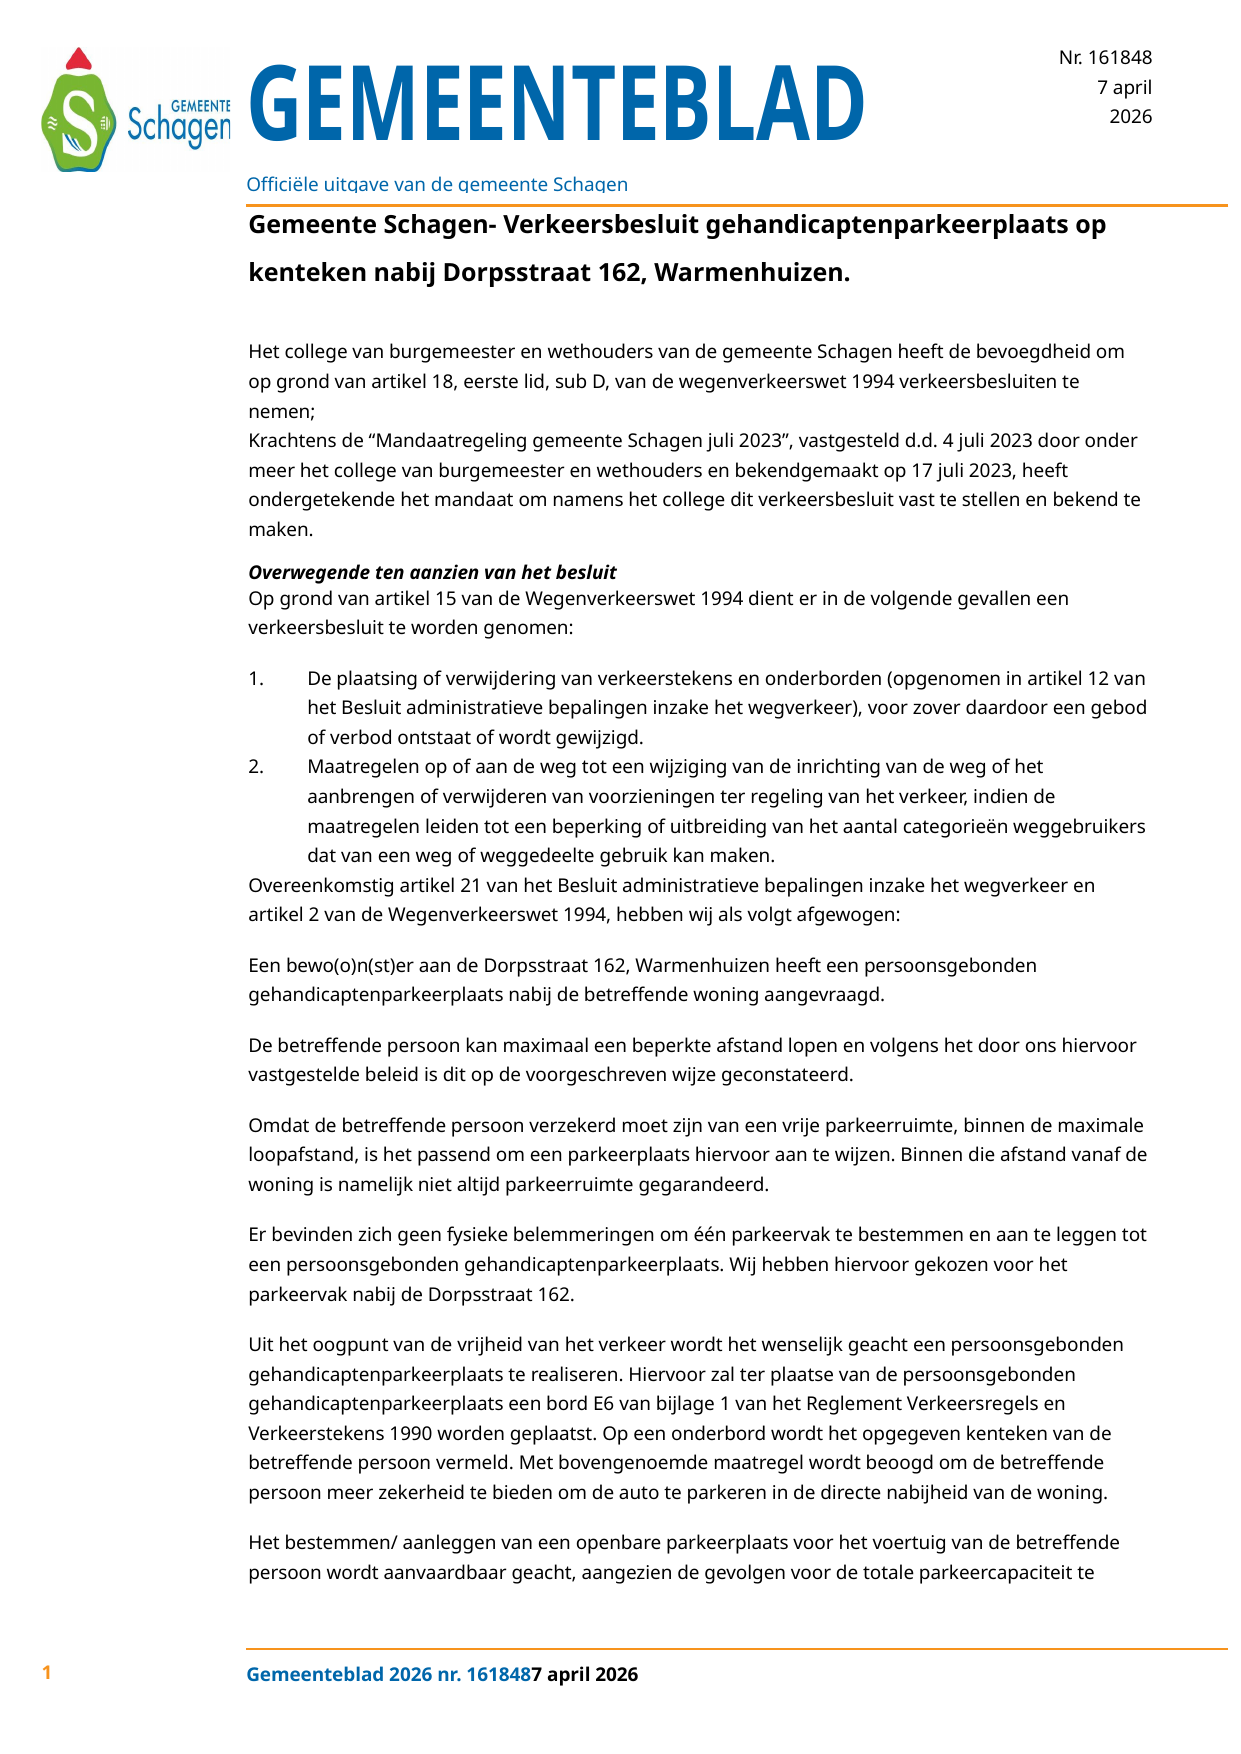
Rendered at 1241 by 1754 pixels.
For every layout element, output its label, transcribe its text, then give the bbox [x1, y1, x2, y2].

text Overeenkomstig artikel 21 van het Besluit administratieve bepalingen inzake het wegverkeer en artikel 2 van de Wegenverkeerswet 1994, hebben wij als volgt afgewogen: [248, 872, 1152, 927]
text Een bewo(o)n(st)er aan de Dorpsstraat 162, Warmenhuizen heeft een persoonsgebonden gehandicaptenparkeerplaats nabij de betreffende woning aangevraagd. [248, 952, 1152, 1007]
text Op grond van artikel 15 van de Wegenverkeerswet 1994 dient er in de volgende gevallen een verkeersbesluit te worden genomen: [248, 585, 1152, 640]
text De betreffende persoon kan maximaal een beperkte afstand lopen en volgens het door ons hiervoor vastgestelde beleid is dit op de voorgeschreven wijze geconstateerd. [248, 1032, 1152, 1087]
text Overwegende ten aanzien van het besluit [248, 559, 1152, 585]
text Het bestemmen/ aanleggen van een openbare parkeerplaats voor het voertuig van de betreffende persoon wordt aanvaardbaar geacht, aangezien de gevolgen voor de totale parkeercapaciteit te [248, 1529, 1152, 1585]
text Omdat de betreffende persoon verzekerd moet zijn van een vrije parkeerruimte, binnen de maximale loopafstand, is het passend om een parkeerplaats hiervoor aan te wijzen. Binnen die afstand vanaf de woning is namelijk niet altijd parkeerruimte gegarandeerd. [248, 1112, 1152, 1197]
text Uit het oogpunt van de vrijheid van het verkeer wordt het wenselijk geacht een persoonsgebonden gehandicaptenparkeerplaats te realiseren. Hiervoor zal ter plaatse van de persoonsgebonden gehandicaptenparkeerplaats een bord E6 van bijlage 1 van het Reglement Verkeersregels en Verkeerstekens 1990 worden geplaatst. Op een onderbord wordt het opgegeven kenteken van de betreffende persoon vermeld. Met bovengenoemde maatregel wordt beoogd om de betreffende persoon meer zekerheid te bieden om de auto te parkeren in de directe nabijheid van de woning. [248, 1331, 1152, 1505]
list De plaatsing of verwijdering van verkeerstekens en onderborden (opgenomen in artikel 12 van het Besluit administratieve bepalingen inzake het wegverkeer), voor zover daardoor een gebod of verbod ontstaat of wordt gewijzigd. [248, 665, 1152, 750]
list Maatregelen op of aan de weg tot een wijziging van de inrichting van de weg of het aanbrengen of verwijderen van voorzieningen ter regeling van het verkeer, indien de maatregelen leiden tot een beperking of uitbreiding van het aantal categorieën weggebruikers dat van een weg of weggedeelte gebruik kan maken. [248, 754, 1152, 868]
text Krachtens de “Mandaatregeling gemeente Schagen juli 2023”, vastgesteld d.d. 4 juli 2023 door onder meer het college van burgemeester en wethouders en bekendgemaakt op 17 juli 2023, heeft ondergetekende het mandaat om namens het college dit verkeersbesluit vast te stellen en bekend te maken. [248, 427, 1152, 542]
text Er bevinden zich geen fysieke belemmeringen om één parkeervak te bestemmen en aan te leggen tot een persoonsgebonden gehandicaptenparkeerplaats. Wij hebben hiervoor gekozen voor het parkeervak nabij de Dorpsstraat 162. [248, 1222, 1152, 1307]
text Het college van burgemeester en wethouders van de gemeente Schagen heeft de bevoegdheid om op grond van artikel 18, eerste lid, sub D, van de wegenverkeerswet 1994 verkeersbesluiten te nemen; [248, 339, 1152, 423]
picture [41, 47, 231, 172]
text Gemeente Schagen- Verkeersbesluit gehandicaptenparkeerplaats op kenteken nabij Dorpsstraat 162, Warmenhuizen. [248, 207, 1152, 288]
